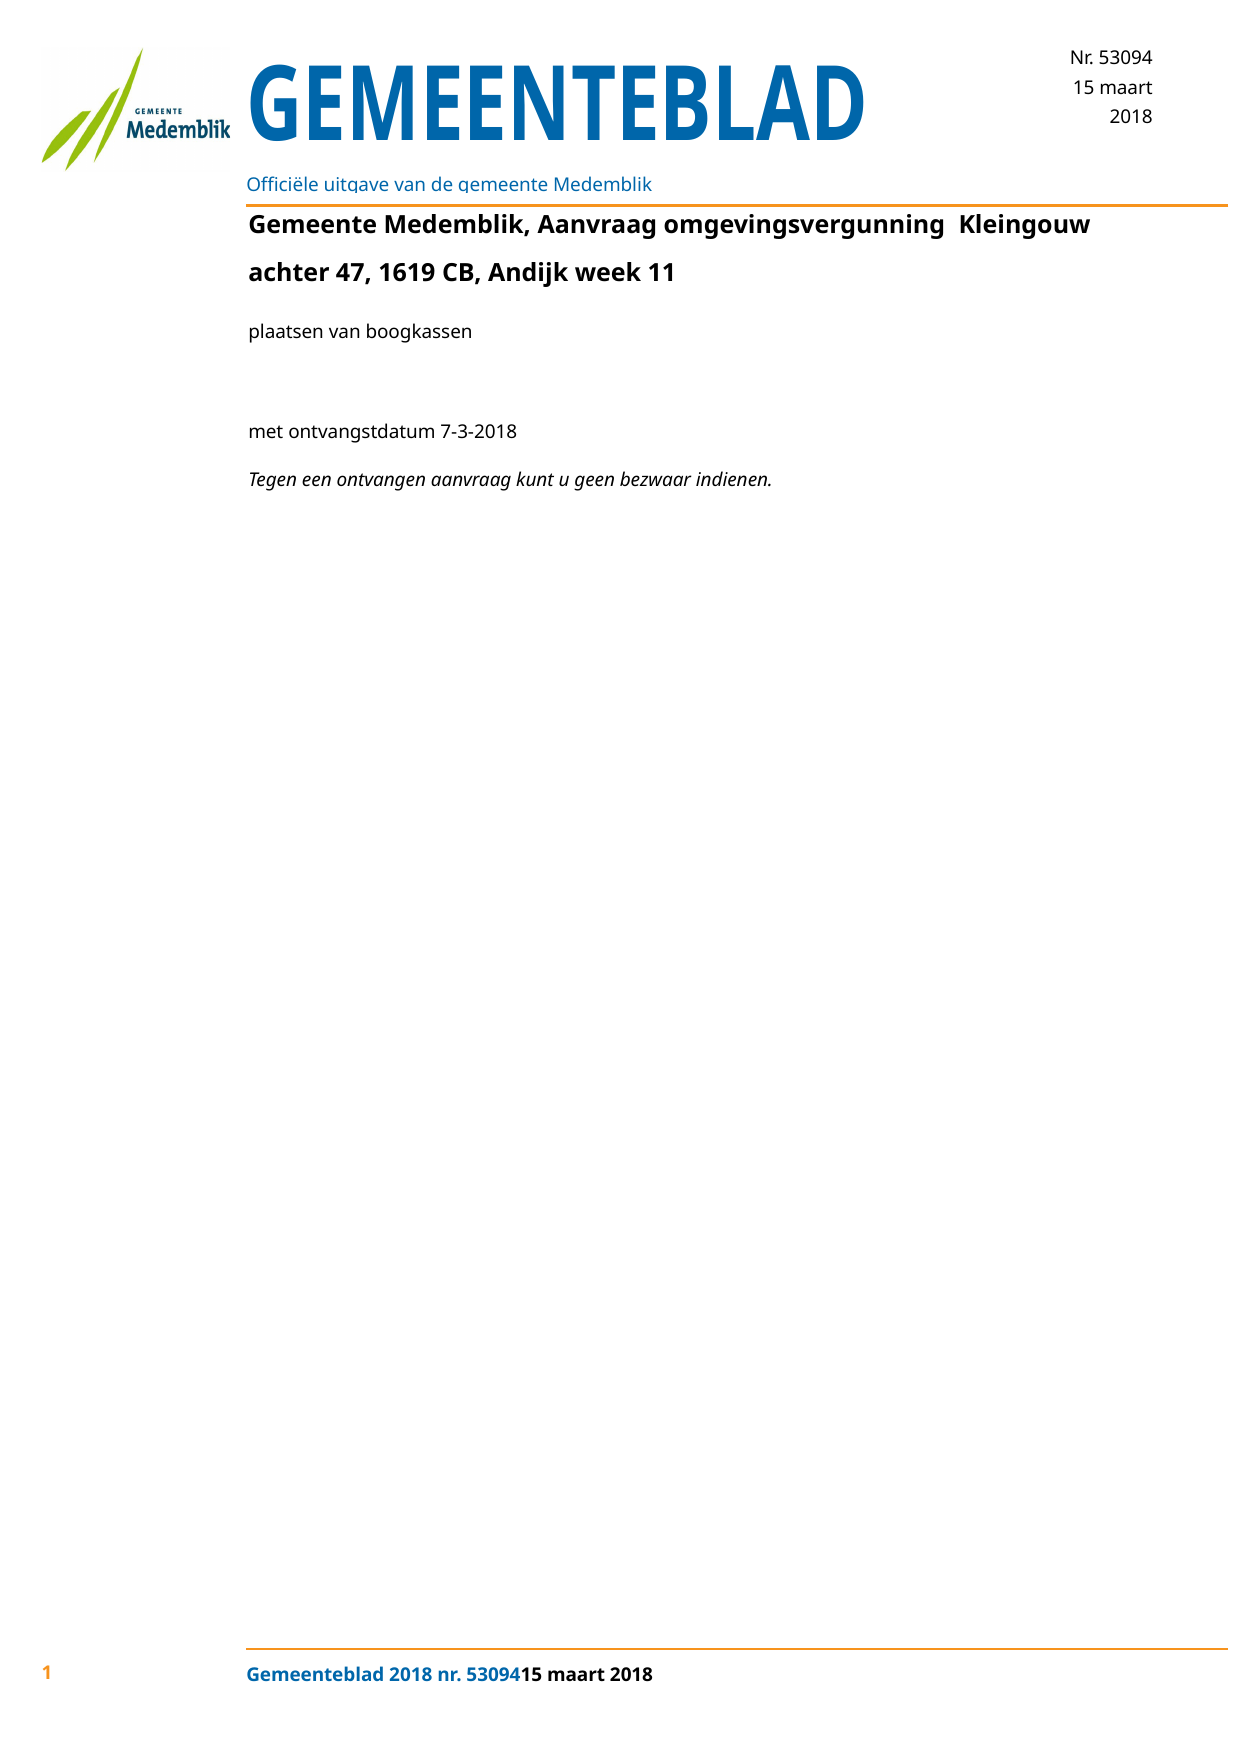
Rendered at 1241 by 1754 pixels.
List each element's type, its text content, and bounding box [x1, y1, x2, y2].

picture [41, 47, 231, 172]
text Tegen een ontvangen aanvraag kunt u geen bezwaar indienen. [248, 467, 1152, 492]
text Gemeente Medemblik, Aanvraag omgevingsvergunning Kleingouw achter 47, 1619 CB, Andijk week 11 [248, 207, 1152, 288]
text met ontvangstdatum 7-3-2018 [248, 419, 1152, 444]
text plaatsen van boogkassen [248, 318, 1152, 344]
